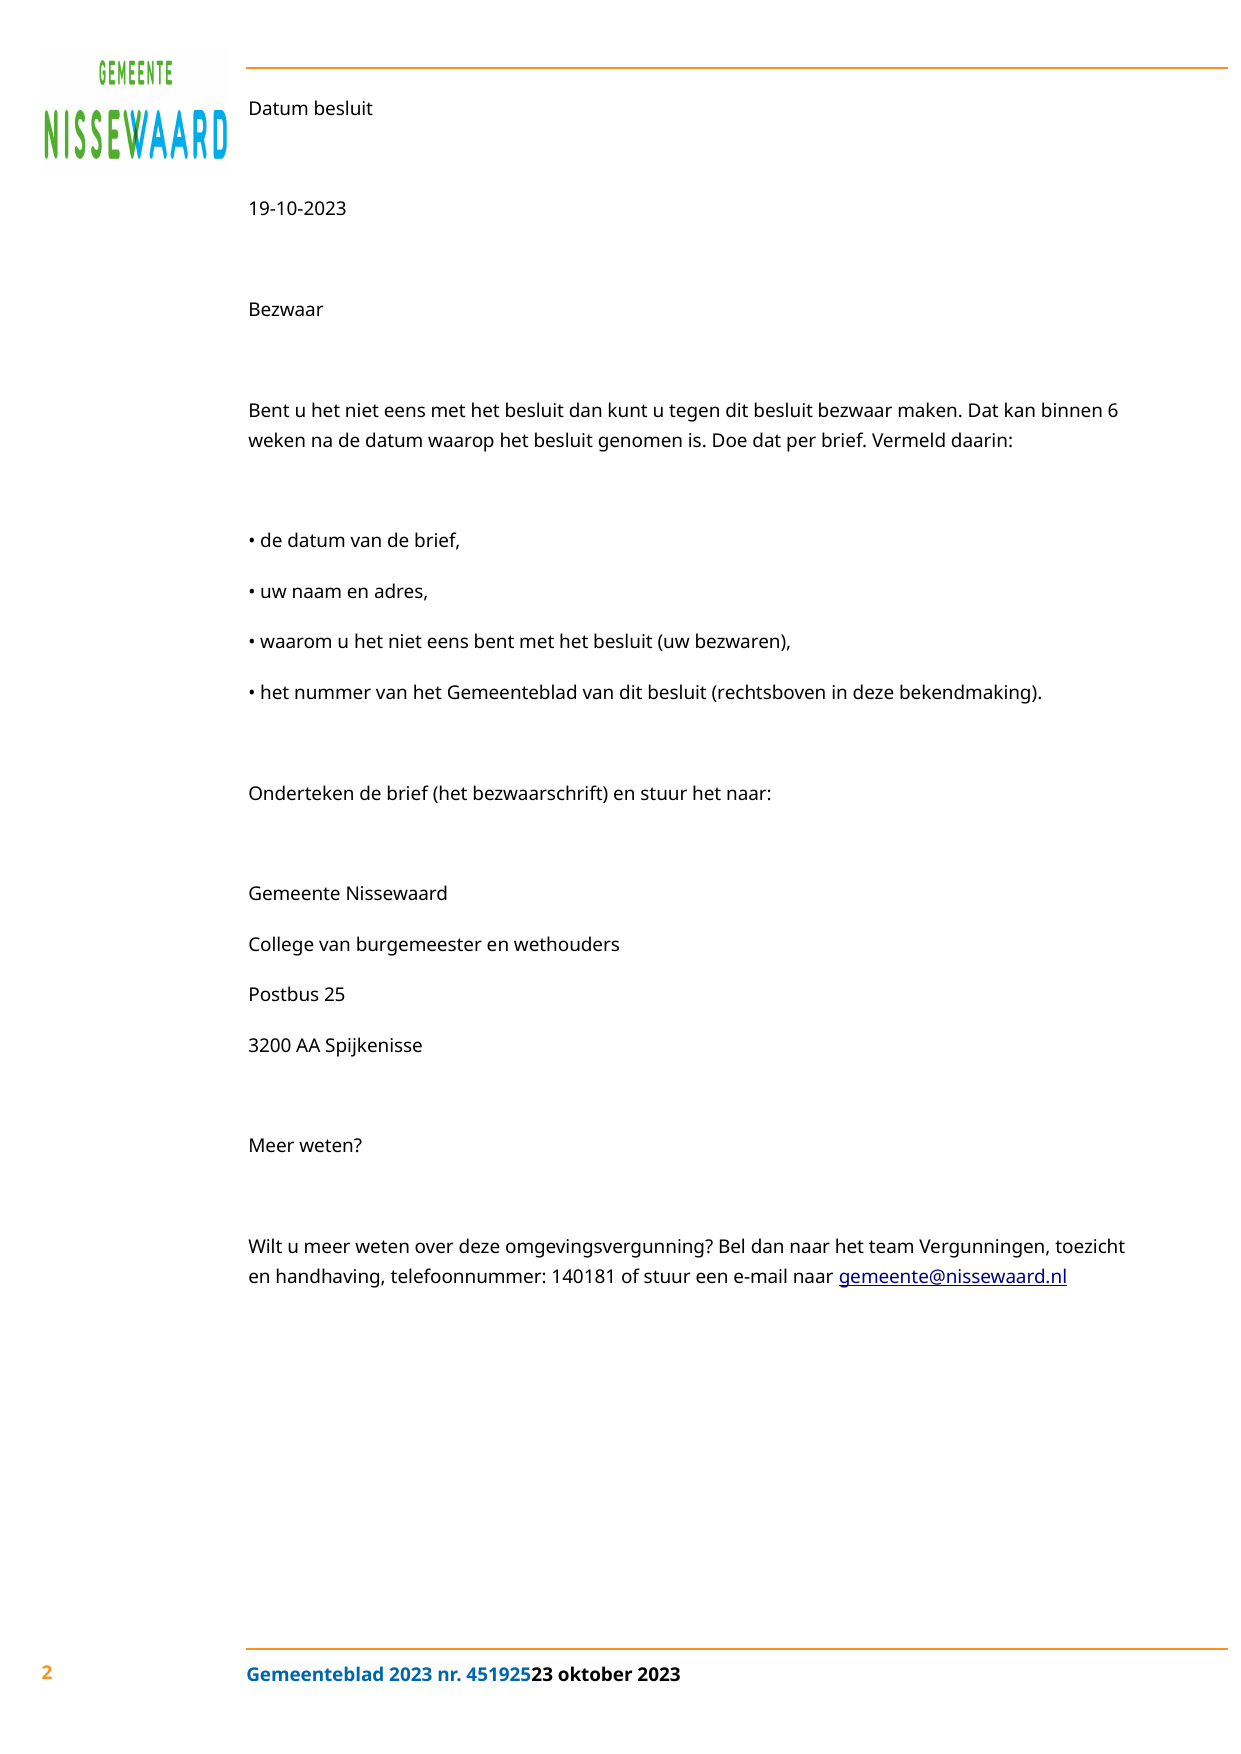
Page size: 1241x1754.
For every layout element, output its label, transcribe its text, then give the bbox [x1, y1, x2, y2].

text Bent u het niet eens met het besluit dan kunt u tegen dit besluit bezwaar maken. Dat kan binnen 6 weken na de datum waarop het besluit genomen is. Doe dat per brief. Vermeld daarin: [248, 397, 1152, 453]
text • uw naam en adres, [248, 578, 1152, 604]
text 3200 AA Spijkenisse [248, 1032, 1152, 1058]
text 19-10-2023 [248, 196, 1152, 221]
text Meer weten? [248, 1133, 1152, 1158]
text Wilt u meer weten over deze omgevingsvergunning? Bel dan naar het team Vergunningen, toezicht en handhaving, telefoonnummer: 140181 of stuur een e-mail naar gemeente@nissewaard.nl [248, 1233, 1152, 1289]
text Bezwaar [248, 296, 1152, 322]
text Datum besluit [248, 95, 1152, 121]
text • de datum van de brief, [248, 528, 1152, 553]
picture [41, 47, 231, 172]
text Postbus 25 [248, 981, 1152, 1007]
text College van burgemeester en wethouders [248, 931, 1152, 957]
text Onderteken de brief (het bezwaarschrift) en stuur het naar: [248, 780, 1152, 806]
text • waarom u het niet eens bent met het besluit (uw bezwaren), [248, 628, 1152, 654]
text • het nummer van het Gemeenteblad van dit besluit (rechtsboven in deze bekendmaking). [248, 679, 1152, 705]
text Gemeente Nissewaard [248, 881, 1152, 906]
